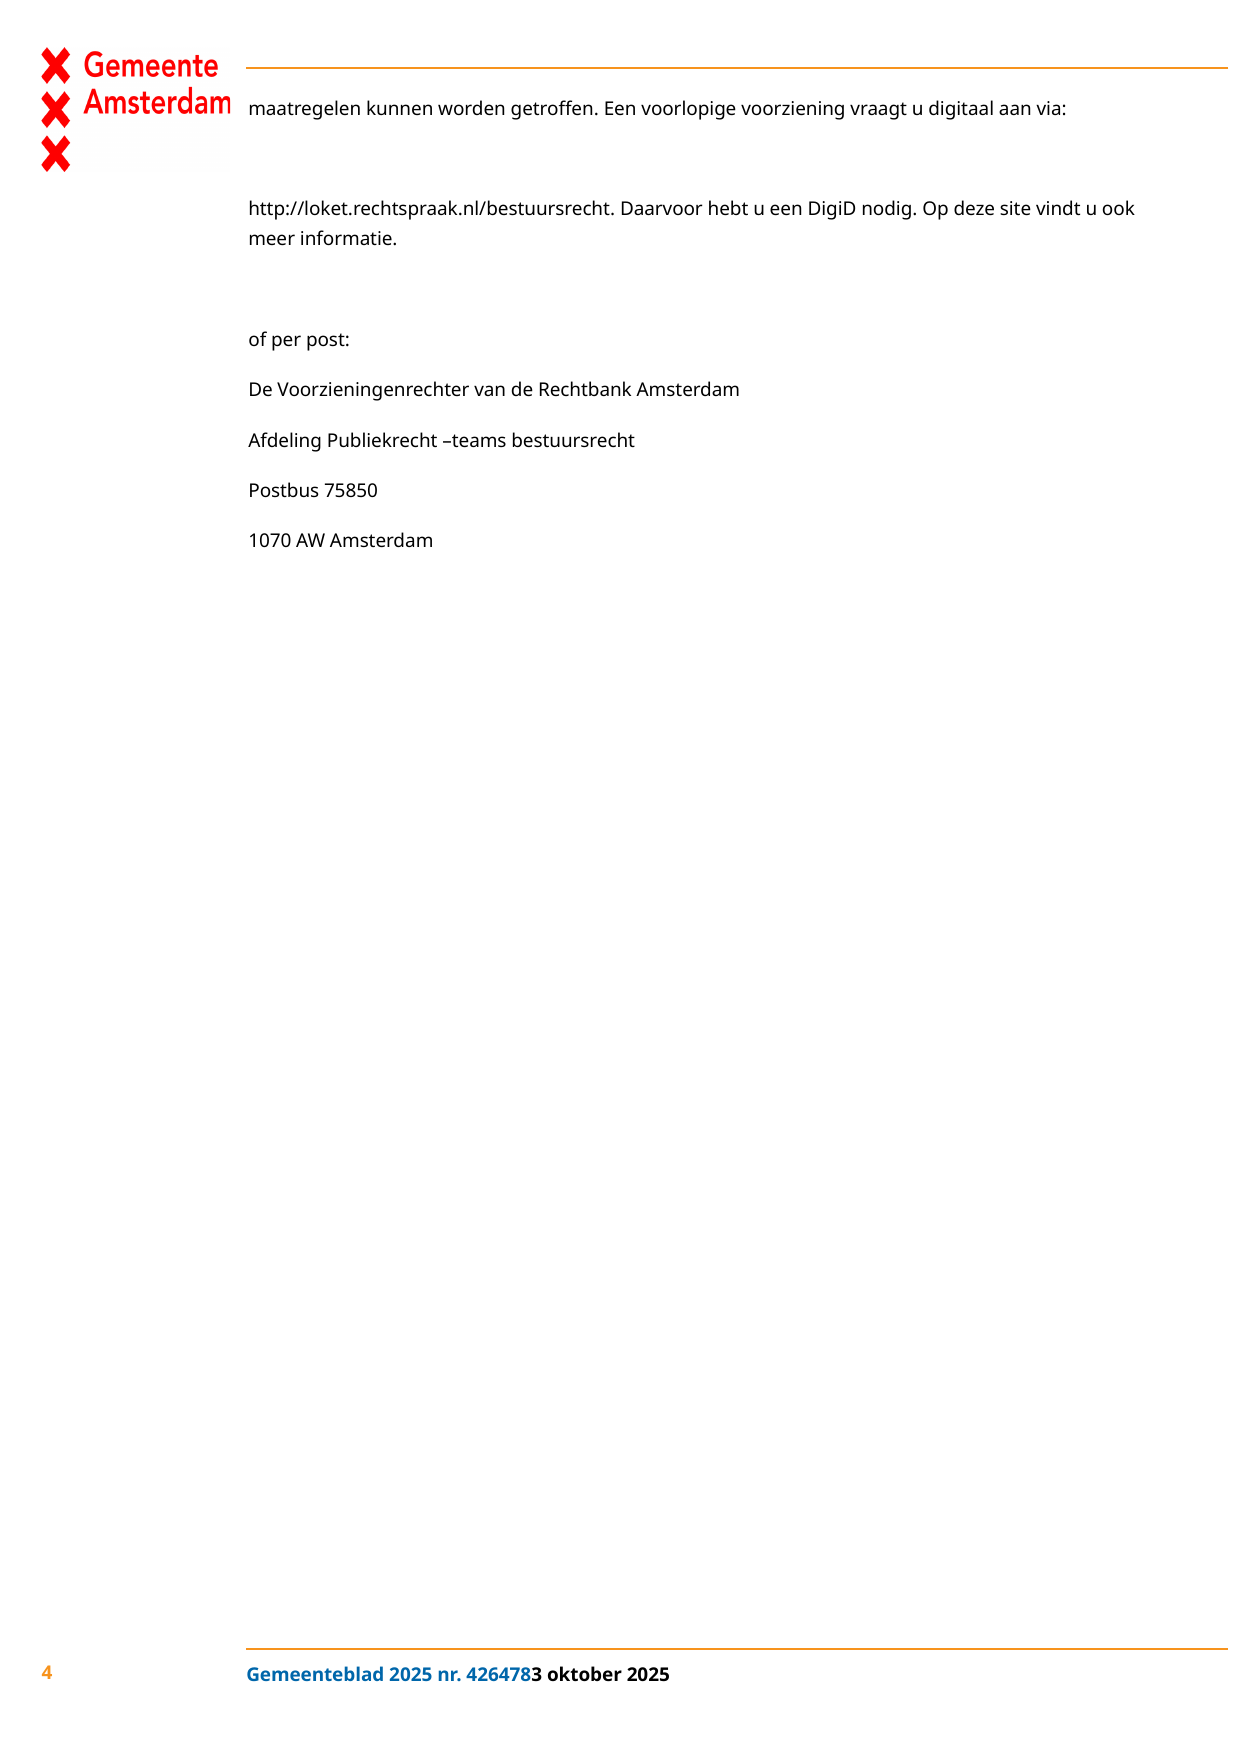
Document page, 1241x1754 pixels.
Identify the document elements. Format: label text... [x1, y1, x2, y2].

text http://loket.rechtspraak.nl/bestuursrecht. Daarvoor hebt u een DigiD nodig. Op deze site vindt u ook meer informatie. [248, 196, 1152, 251]
text Afdeling Publiekrecht –teams bestuursrecht [248, 427, 1152, 453]
text Postbus 75850 [248, 477, 1152, 503]
text De Voorzieningenrechter van de Rechtbank Amsterdam [248, 376, 1152, 402]
text of per post: [248, 326, 1152, 352]
text maatregelen kunnen worden getroffen. Een voorlopige voorziening vraagt u digitaal aan via: [248, 95, 1152, 121]
picture [41, 47, 231, 172]
text 1070 AW Amsterdam [248, 528, 1152, 553]
